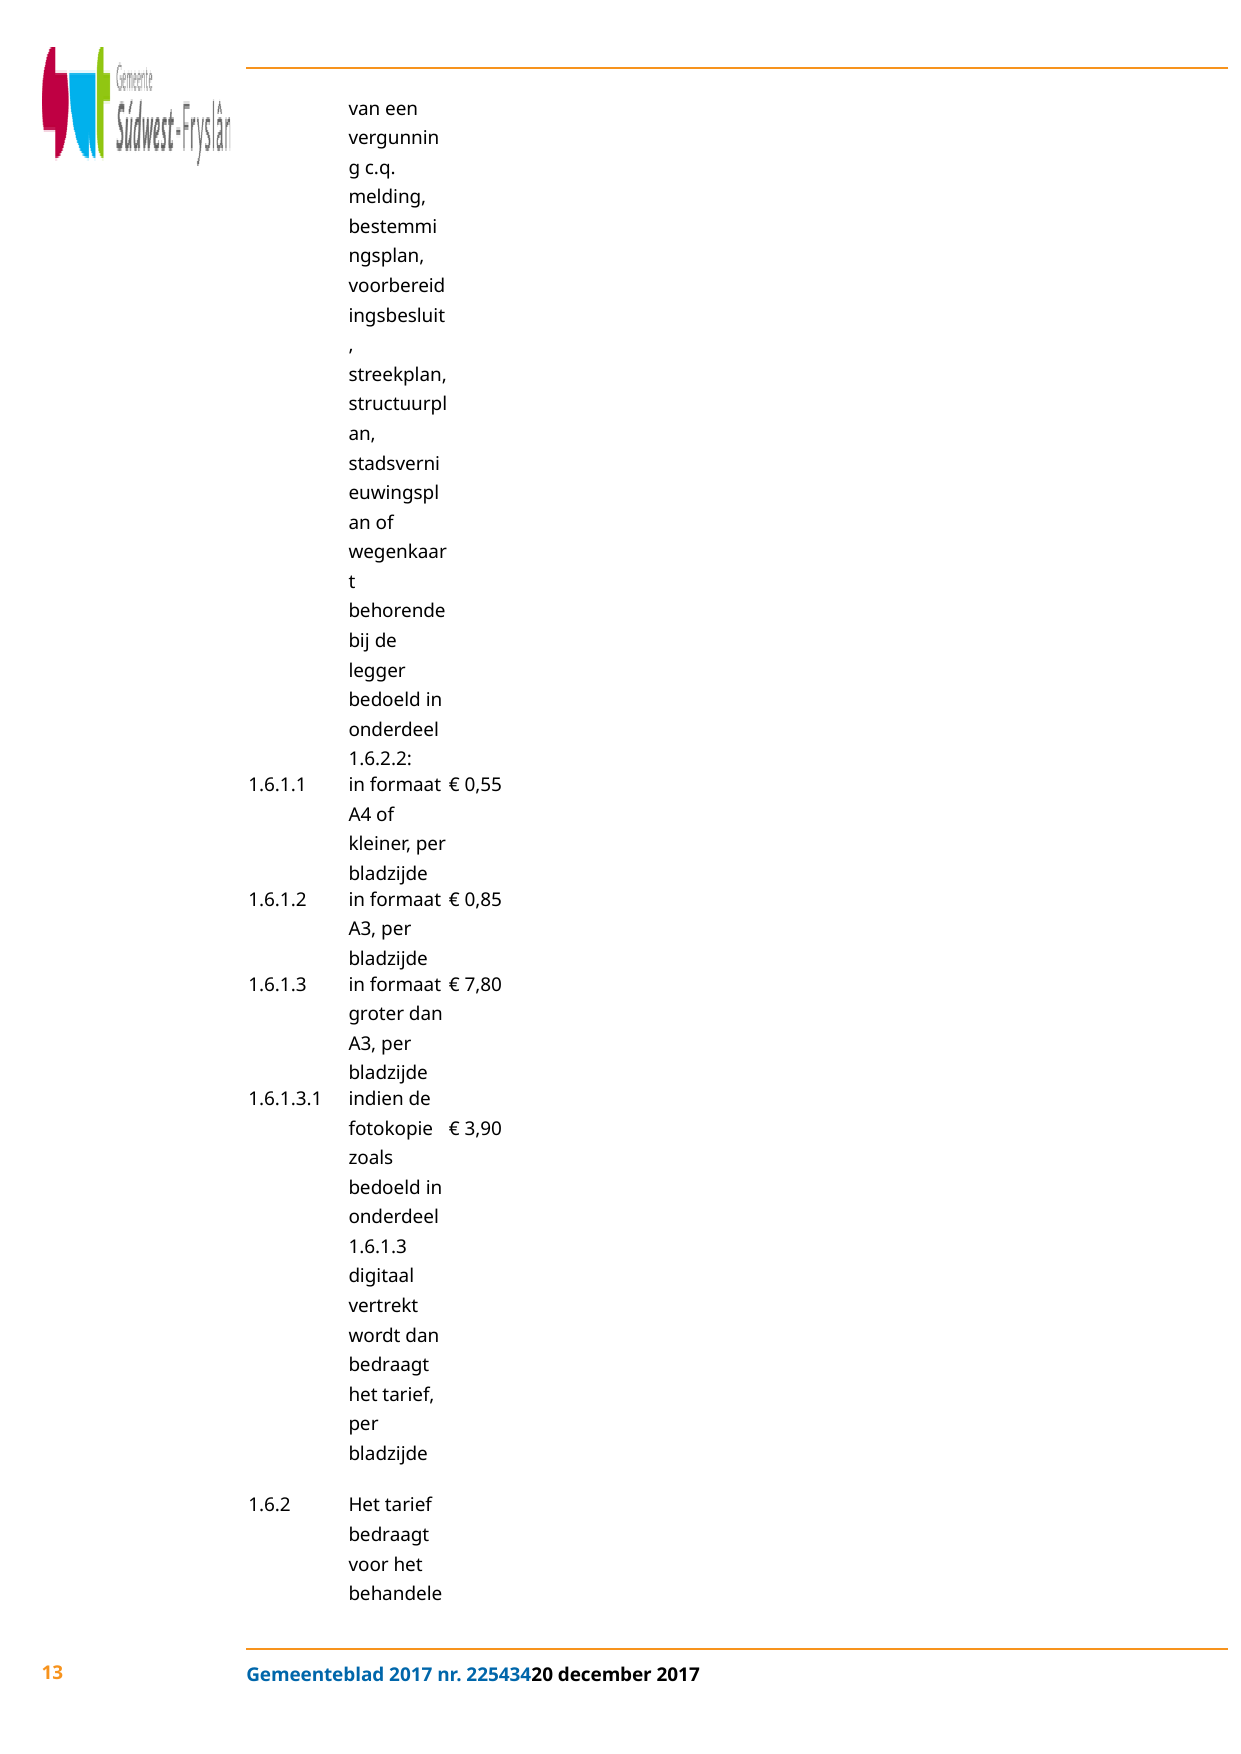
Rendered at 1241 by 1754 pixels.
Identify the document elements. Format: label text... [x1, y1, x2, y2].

table_cell indien de fotokopie zoals bedoeld in onderdeel 1.6.1.3 digitaal vertrekt wordt dan bedraagt het tarief, per bladzijde [348, 1085, 449, 1466]
table_cell € 7,80 [449, 971, 549, 1085]
table_cell [449, 1466, 549, 1492]
table_cell 1.6.1.3 [248, 971, 348, 1085]
table_cell 1.6.1.2 [248, 886, 348, 971]
table_cell Het tarief bedraagt voor het behandele [348, 1492, 449, 1606]
table_cell [348, 1466, 449, 1492]
table_cell [248, 95, 348, 771]
table_cell € 0,85 [449, 886, 549, 971]
table_cell in formaat A4 of kleiner, per bladzijde [348, 771, 449, 886]
table_cell € 3,90 [449, 1085, 549, 1466]
table_cell 1.6.2 [248, 1492, 348, 1606]
table_cell € 0,55 [449, 771, 549, 886]
picture [41, 47, 231, 172]
table_cell [248, 1466, 348, 1492]
table_cell in formaat groter dan A3, per bladzijde [348, 971, 449, 1085]
table_cell in formaat A3, per bladzijde [348, 886, 449, 971]
table_cell 1.6.1.3.1 [248, 1085, 348, 1466]
table_cell 1.6.1.1 [248, 771, 348, 886]
table_cell [449, 1492, 549, 1606]
table_cell [449, 95, 549, 771]
table_cell van een vergunning c.q. melding, bestemmingsplan, voorbereidingsbesluit, streekplan, structuurplan, stadsvernieuwingsplan of wegenkaart behorende bij de legger bedoeld in onderdeel 1.6.2.2: [348, 95, 449, 771]
